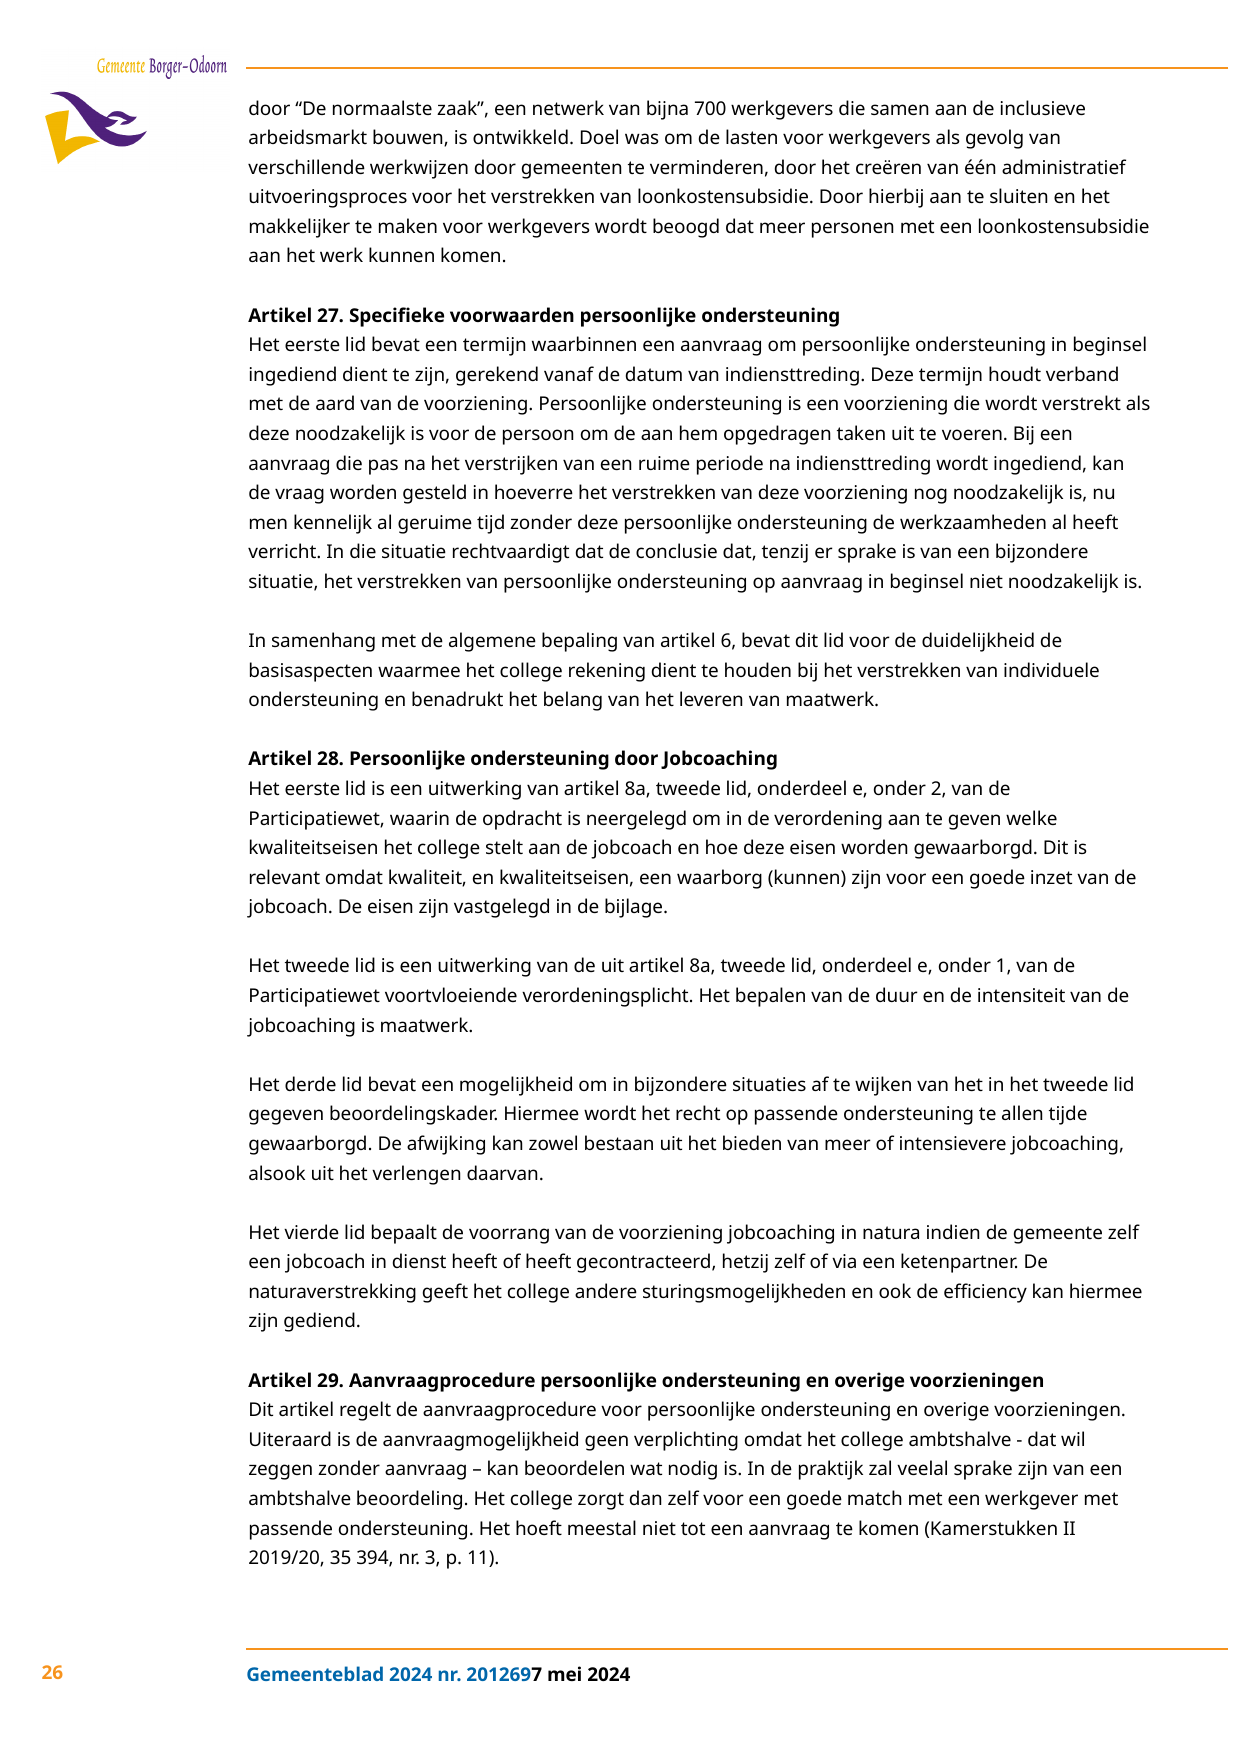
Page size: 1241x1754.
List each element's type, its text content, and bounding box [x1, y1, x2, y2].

text Dit artikel regelt de aanvraagprocedure voor persoonlijke ondersteuning en overige voorzieningen. Uiteraard is de aanvraagmogelijkheid geen verplichting omdat het college ambtshalve - dat wil zeggen zonder aanvraag – kan beoordelen wat nodig is. In de praktijk zal veelal sprake zijn van een ambtshalve beoordeling. Het college zorgt dan zelf voor een goede match met een werkgever met passende ondersteuning. Het hoeft meestal niet tot een aanvraag te komen (Kamerstukken II 2019/20, 35 394, nr. 3, p. 11). [248, 1396, 1152, 1570]
text In samenhang met de algemene bepaling van artikel 6, bevat dit lid voor de duidelijkheid de basisaspecten waarmee het college rekening dient te houden bij het verstrekken van individuele ondersteuning en benadrukt het belang van het leveren van maatwerk. [248, 627, 1152, 712]
text Het eerste lid is een uitwerking van artikel 8a, tweede lid, onderdeel e, onder 2, van de Participatiewet, waarin de opdracht is neergelegd om in de verordening aan te geven welke kwaliteitseisen het college stelt aan de jobcoach en hoe deze eisen worden gewaarborgd. Dit is relevant omdat kwaliteit, en kwaliteitseisen, een waarborg (kunnen) zijn voor een goede inzet van de jobcoach. De eisen zijn vastgelegd in de bijlage. [248, 775, 1152, 919]
text Het vierde lid bepaalt de voorrang van de voorziening jobcoaching in natura indien de gemeente zelf een jobcoach in dienst heeft of heeft gecontracteerd, hetzij zelf of via een ketenpartner. De naturaverstrekking geeft het college andere sturingsmogelijkheden en ook de efficiency kan hiermee zijn gediend. [248, 1219, 1152, 1333]
text Artikel 29. Aanvraagprocedure persoonlijke ondersteuning en overige voorzieningen [248, 1367, 1152, 1393]
text Het eerste lid bevat een termijn waarbinnen een aanvraag om persoonlijke ondersteuning in beginsel ingediend dient te zijn, gerekend vanaf de datum van indiensttreding. Deze termijn houdt verband met de aard van de voorziening. Persoonlijke ondersteuning is een voorziening die wordt verstrekt als deze noodzakelijk is voor de persoon om de aan hem opgedragen taken uit te voeren. Bij een aanvraag die pas na het verstrijken van een ruime periode na indiensttreding wordt ingediend, kan de vraag worden gesteld in hoeverre het verstrekken van deze voorziening nog noodzakelijk is, nu men kennelijk al geruime tijd zonder deze persoonlijke ondersteuning de werkzaamheden al heeft verricht. In die situatie rechtvaardigt dat de conclusie dat, tenzij er sprake is van een bijzondere situatie, het verstrekken van persoonlijke ondersteuning op aanvraag in beginsel niet noodzakelijk is. [248, 331, 1152, 594]
text Artikel 27. Specifieke voorwaarden persoonlijke ondersteuning [248, 302, 1152, 328]
text door “De normaalste zaak”, een netwerk van bijna 700 werkgevers die samen aan de inclusieve arbeidsmarkt bouwen, is ontwikkeld. Doel was om de lasten voor werkgevers als gevolg van verschillende werkwijzen door gemeenten te verminderen, door het creëren van één administratief uitvoeringsproces voor het verstrekken van loonkostensubsidie. Door hierbij aan te sluiten en het makkelijker te maken voor werkgevers wordt beoogd dat meer personen met een loonkostensubsidie aan het werk kunnen komen. [248, 95, 1152, 268]
picture [41, 47, 231, 172]
text Het tweede lid is een uitwerking van de uit artikel 8a, tweede lid, onderdeel e, onder 1, van de Participatiewet voortvloeiende verordeningsplicht. Het bepalen van de duur en de intensiteit van de jobcoaching is maatwerk. [248, 953, 1152, 1038]
text Artikel 28. Persoonlijke ondersteuning door Jobcoaching [248, 746, 1152, 771]
text Het derde lid bevat een mogelijkheid om in bijzondere situaties af te wijken van het in het tweede lid gegeven beoordelingskader. Hiermee wordt het recht op passende ondersteuning te allen tijde gewaarborgd. De afwijking kan zowel bestaan uit het bieden van meer of intensievere jobcoaching, alsook uit het verlengen daarvan. [248, 1071, 1152, 1186]
